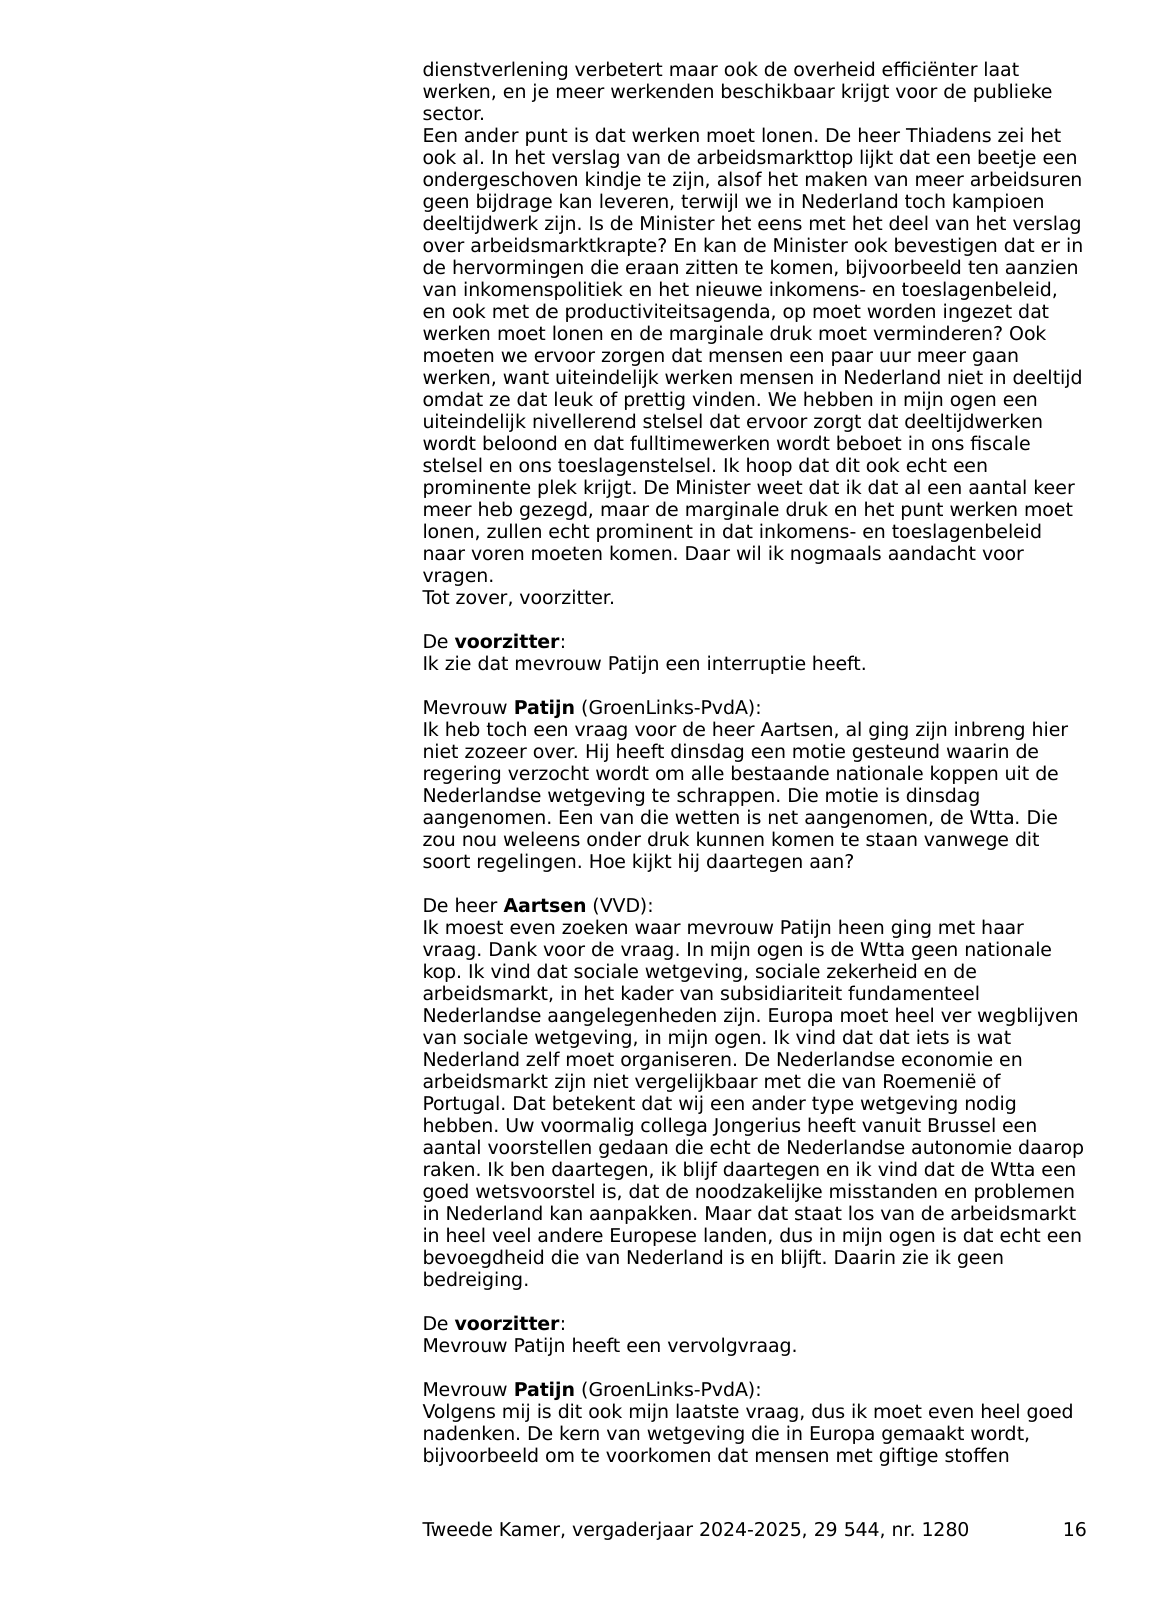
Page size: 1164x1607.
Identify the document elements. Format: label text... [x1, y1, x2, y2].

text Mevrouw Patijn (GroenLinks-PvdA): [422, 697, 1087, 719]
text De heer Aartsen (VVD): [422, 895, 1087, 917]
text Tot zover, voorzitter. [422, 587, 1087, 608]
text Ik moest even zoeken waar mevrouw Patijn heen ging met haar vraag. Dank voor de vraag. In mijn ogen is de Wtta geen nationale kop. Ik vind dat sociale wetgeving, sociale zekerheid en de arbeidsmarkt, in het kader van subsidiariteit fundamenteel Nederlandse aangelegenheden zijn. Europa moet heel ver wegblijven van sociale wetgeving, in mijn ogen. Ik vind dat dat iets is wat Nederland zelf moet organiseren. De Nederlandse economie en arbeidsmarkt zijn niet vergelijkbaar met die van Roemenië of Portugal. Dat betekent dat wij een ander type wetgeving nodig hebben. Uw voormalig collega Jongerius heeft vanuit Brussel een aantal voorstellen gedaan die echt de Nederlandse autonomie daarop raken. Ik ben daartegen, ik blijf daartegen en ik vind dat de Wtta een goed wetsvoorstel is, dat de noodzakelijke misstanden en problemen in Nederland kan aanpakken. Maar dat staat los van de arbeidsmarkt in heel veel andere Europese landen, dus in mijn ogen is dat echt een bevoegdheid die van Nederland is en blijft. Daarin zie ik geen bedreiging. [422, 917, 1087, 1291]
text dienstverlening verbetert maar ook de overheid efficiënter laat werken, en je meer werkenden beschikbaar krijgt voor de publieke sector. [422, 59, 1087, 125]
text Een ander punt is dat werken moet lonen. De heer Thiadens zei het ook al. In het verslag van de arbeidsmarkttop lijkt dat een beetje een ondergeschoven kindje te zijn, alsof het maken van meer arbeidsuren geen bijdrage kan leveren, terwijl we in Nederland toch kampioen deeltijdwerk zijn. Is de Minister het eens met het deel van het verslag over arbeidsmarktkrapte? En kan de Minister ook bevestigen dat er in de hervormingen die eraan zitten te komen, bijvoorbeeld ten aanzien van inkomenspolitiek en het nieuwe inkomens- en toeslagenbeleid, en ook met de productiviteitsagenda, op moet worden ingezet dat werken moet lonen en de marginale druk moet verminderen? Ook moeten we ervoor zorgen dat mensen een paar uur meer gaan werken, want uiteindelijk werken mensen in Nederland niet in deeltijd omdat ze dat leuk of prettig vinden. We hebben in mijn ogen een uiteindelijk nivellerend stelsel dat ervoor zorgt dat deeltijdwerken wordt beloond en dat fulltimewerken wordt beboet in ons fiscale stelsel en ons toeslagenstelsel. Ik hoop dat dit ook echt een prominente plek krijgt. De Minister weet dat ik dat al een aantal keer meer heb gezegd, maar de marginale druk en het punt werken moet lonen, zullen echt prominent in dat inkomens- en toeslagenbeleid naar voren moeten komen. Daar wil ik nogmaals aandacht voor vragen. [422, 125, 1087, 587]
text Ik heb toch een vraag voor de heer Aartsen, al ging zijn inbreng hier niet zozeer over. Hij heeft dinsdag een motie gesteund waarin de regering verzocht wordt om alle bestaande nationale koppen uit de Nederlandse wetgeving te schrappen. Die motie is dinsdag aangenomen. Een van die wetten is net aangenomen, de Wtta. Die zou nou weleens onder druk kunnen komen te staan vanwege dit soort regelingen. Hoe kijkt hij daartegen aan? [422, 719, 1087, 873]
text Ik zie dat mevrouw Patijn een interruptie heeft. [422, 653, 1087, 675]
text De voorzitter: [422, 631, 1087, 653]
text Mevrouw Patijn (GroenLinks-PvdA): [422, 1379, 1087, 1401]
text De voorzitter: [422, 1313, 1087, 1335]
text Mevrouw Patijn heeft een vervolgvraag. [422, 1335, 1087, 1357]
text Volgens mij is dit ook mijn laatste vraag, dus ik moet even heel goed nadenken. De kern van wetgeving die in Europa gemaakt wordt, bijvoorbeeld om te voorkomen dat mensen met giftige stoffen [422, 1401, 1087, 1467]
